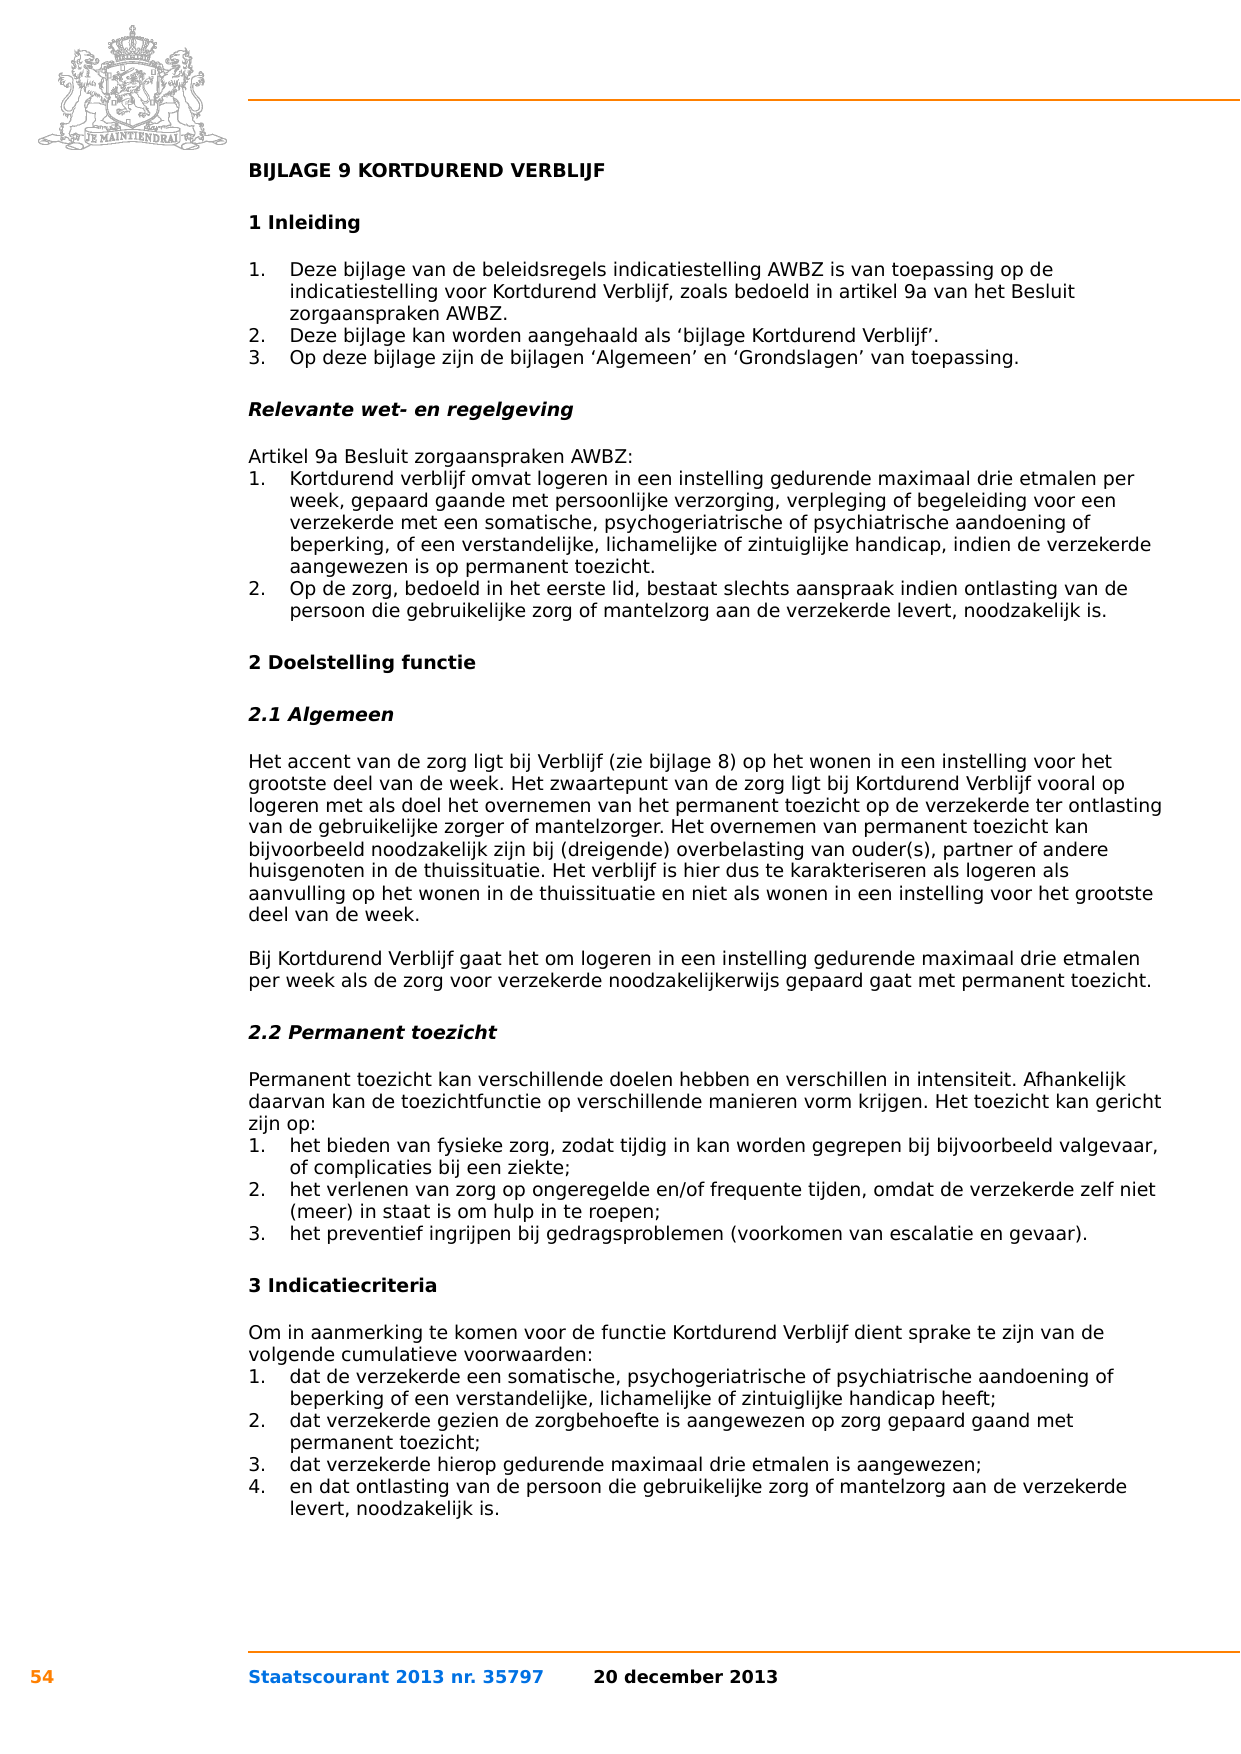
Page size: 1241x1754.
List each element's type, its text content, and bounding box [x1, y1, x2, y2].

text 1. Deze bijlage van de beleidsregels indicatiestelling AWBZ is van toepassing op de indicatiestelling voor Kortdurend Verblijf, zoals bedoeld in artikel 9a van het Besluit zorgaanspraken AWBZ. [248, 259, 1163, 325]
picture [38, 25, 227, 150]
text 2. Op de zorg, bedoeld in het eerste lid, bestaat slechts aanspraak indien ontlasting van de persoon die gebruikelijke zorg of mantelzorg aan de verzekerde levert, noodzakelijk is. [248, 578, 1163, 622]
text 3. Op deze bijlage zijn de bijlagen ‘Algemeen’ en ‘Grondslagen’ van toepassing. [248, 347, 1163, 369]
text 2. Deze bijlage kan worden aangehaald als ‘bijlage Kortdurend Verblijf’. [248, 325, 1163, 347]
text Permanent toezicht kan verschillende doelen hebben en verschillen in intensiteit. Afhankelijk daarvan kan de toezichtfunctie op verschillende manieren vorm krijgen. Het toezicht kan gericht zijn op: [248, 1069, 1163, 1135]
text 1. Kortdurend verblijf omvat logeren in een instelling gedurende maximaal drie etmalen per week, gepaard gaande met persoonlijke verzorging, verpleging of begeleiding voor een verzekerde met een somatische, psychogeriatrische of psychiatrische aandoening of beperking, of een verstandelijke, lichamelijke of zintuiglijke handicap, indien de verzekerde aangewezen is op permanent toezicht. [248, 468, 1163, 578]
text 4. en dat ontlasting van de persoon die gebruikelijke zorg of mantelzorg aan de verzekerde levert, noodzakelijk is. [248, 1476, 1163, 1520]
text 2. dat verzekerde gezien de zorgbehoefte is aangewezen op zorg gepaard gaand met permanent toezicht; [248, 1410, 1163, 1454]
text 1. het bieden van fysieke zorg, zodat tijdig in kan worden gegrepen bij bijvoorbeeld valgevaar, of complicaties bij een ziekte; [248, 1135, 1163, 1179]
subtitle 2.2 Permanent toezicht [248, 1022, 1163, 1044]
text 3. het preventief ingrijpen bij gedragsproblemen (voorkomen van escalatie en gevaar). [248, 1223, 1163, 1245]
text 3. dat verzekerde hierop gedurende maximaal drie etmalen is aangewezen; [248, 1454, 1163, 1476]
text 1. dat de verzekerde een somatische, psychogeriatrische of psychiatrische aandoening of beperking of een verstandelijke, lichamelijke of zintuiglijke handicap heeft; [248, 1366, 1163, 1410]
text 2. het verlenen van zorg op ongeregelde en/of frequente tijden, omdat de verzekerde zelf niet (meer) in staat is om hulp in te roepen; [248, 1179, 1163, 1223]
text Het accent van de zorg ligt bij Verblijf (zie bijlage 8) op het wonen in een instelling voor het grootste deel van de week. Het zwaartepunt van de zorg ligt bij Kortdurend Verblijf vooral op logeren met als doel het overnemen van het permanent toezicht op de verzekerde ter ontlasting van de gebruikelijke zorger of mantelzorger. Het overnemen van permanent toezicht kan bijvoorbeeld noodzakelijk zijn bij (dreigende) overbelasting van ouder(s), partner of andere huisgenoten in de thuissituatie. Het verblijf is hier dus te karakteriseren als logeren als aanvulling op het wonen in de thuissituatie en niet als wonen in een instelling voor het grootste deel van de week. [248, 751, 1163, 926]
subtitle 3 Indicatiecriteria [248, 1275, 1163, 1297]
subtitle 2.1 Algemeen [248, 703, 1163, 726]
text Bij Kortdurend Verblijf gaat het om logeren in een instelling gedurende maximaal drie etmalen per week als de zorg voor verzekerde noodzakelijkerwijs gepaard gaat met permanent toezicht. [248, 948, 1163, 992]
subtitle 1 Inleiding [248, 212, 1163, 234]
text Artikel 9a Besluit zorgaanspraken AWBZ: [248, 446, 1163, 468]
subtitle Relevante wet- en regelgeving [248, 399, 1163, 421]
subtitle BIJLAGE 9 KORTDUREND VERBLIJF [248, 160, 1163, 182]
subtitle 2 Doelstelling functie [248, 652, 1163, 673]
text Om in aanmerking te komen voor de functie Kortdurend Verblijf dient sprake te zijn van de volgende cumulatieve voorwaarden: [248, 1322, 1163, 1366]
